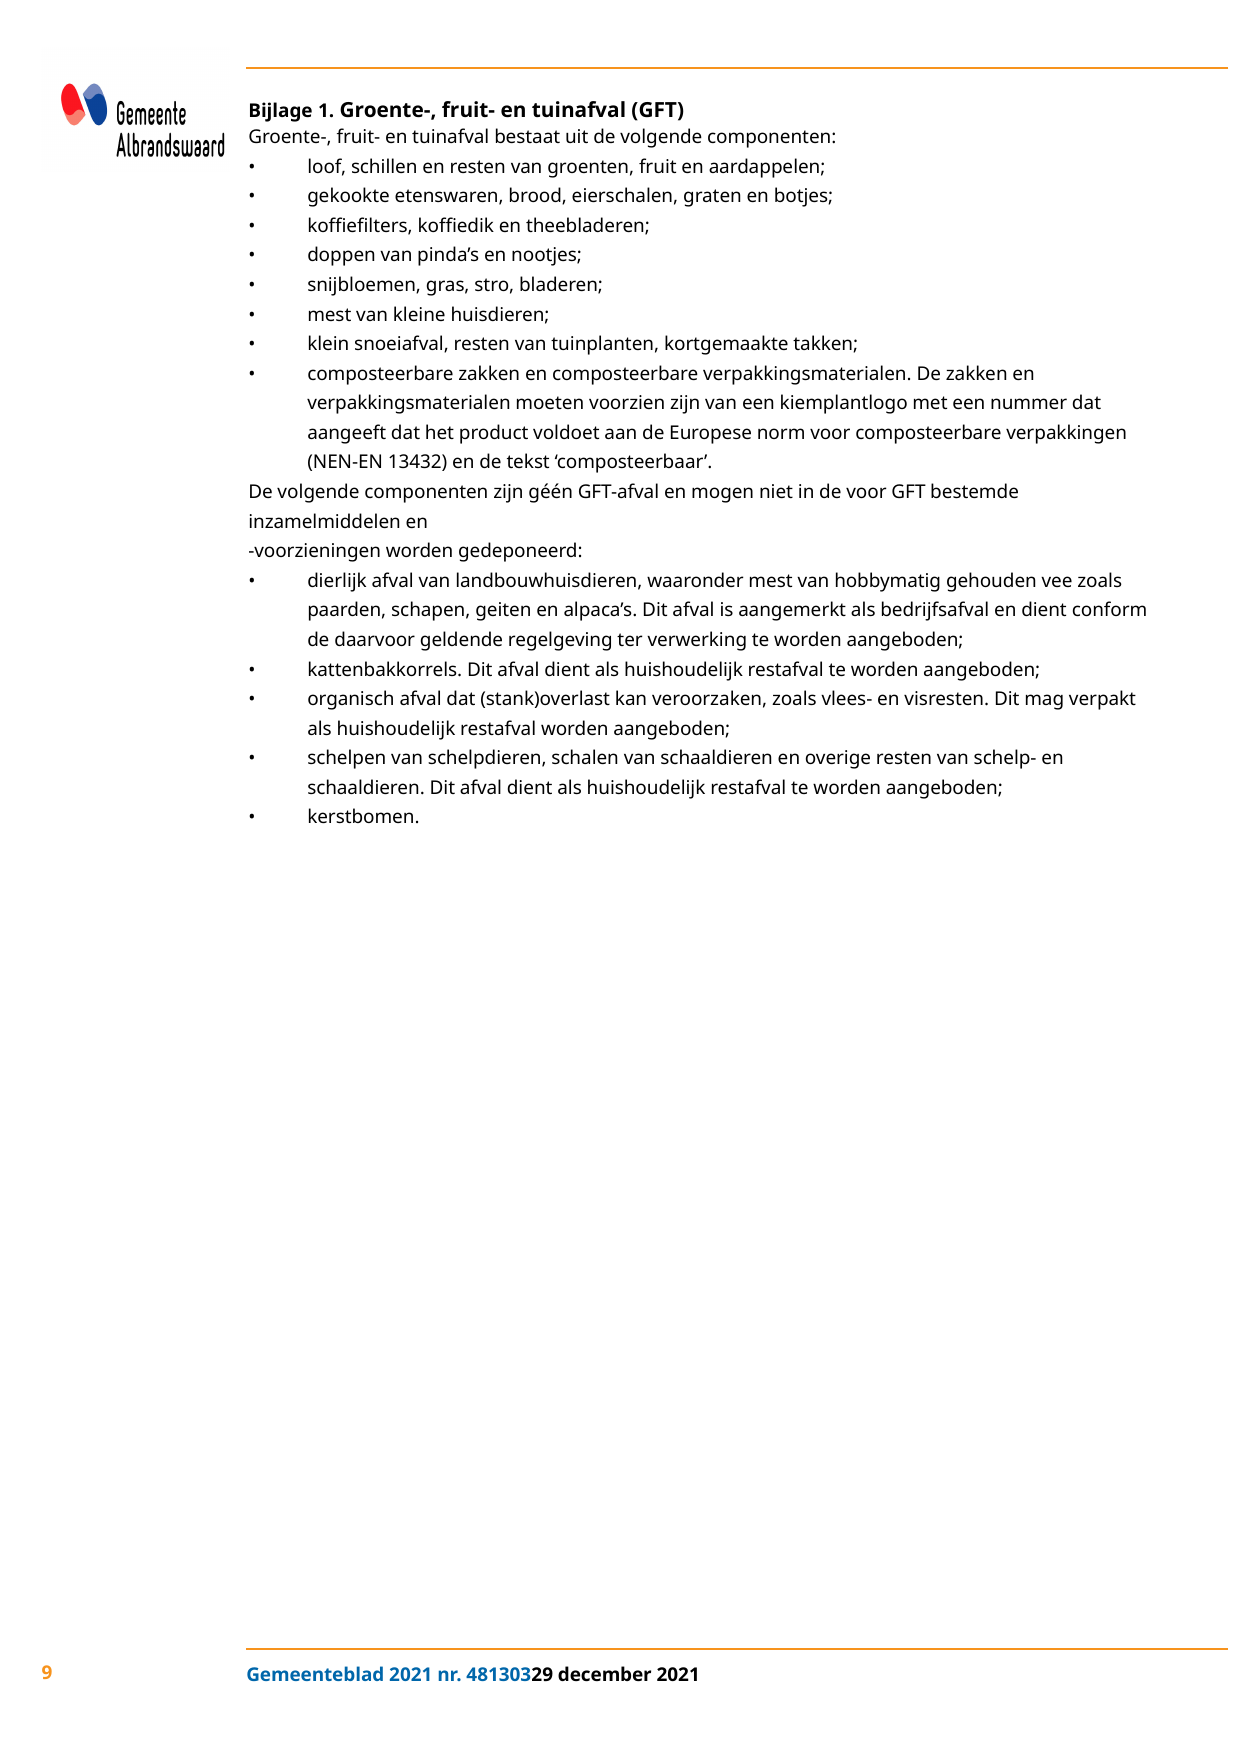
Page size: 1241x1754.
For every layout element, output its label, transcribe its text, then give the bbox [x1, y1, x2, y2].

picture [41, 47, 231, 172]
list kerstbomen. [248, 804, 1152, 829]
text Bijlage 1. Groente-, fruit- en tuinafval (GFT) [248, 95, 1152, 123]
list doppen van pinda’s en nootjes; [248, 242, 1152, 267]
list klein snoeiafval, resten van tuinplanten, kortgemaakte takken; [248, 330, 1152, 356]
list koffiefilters, koffiedik en theebladeren; [248, 212, 1152, 238]
list schelpen van schelpdieren, schalen van schaaldieren en overige resten van schelp- en schaaldieren. Dit afval dient als huishoudelijk restafval te worden aangeboden; [248, 744, 1152, 800]
list snijbloemen, gras, stro, bladeren; [248, 271, 1152, 297]
list kattenbakkorrels. Dit afval dient als huishoudelijk restafval te worden aangeboden; [248, 656, 1152, 682]
list dierlijk afval van landbouwhuisdieren, waaronder mest van hobbymatig gehouden vee zoals paarden, schapen, geiten en alpaca’s. Dit afval is aangemerkt als bedrijfsafval en dient conform de daarvoor geldende regelgeving ter verwerking te worden aangeboden; [248, 567, 1152, 652]
list gekookte etenswaren, brood, eierschalen, graten en botjes; [248, 182, 1152, 208]
list loof, schillen en resten van groenten, fruit en aardappelen; [248, 153, 1152, 179]
text De volgende componenten zijn géén GFT-afval en mogen niet in de voor GFT bestemde inzamelmiddelen en [248, 478, 1152, 534]
list organisch afval dat (stank)overlast kan veroorzaken, zoals vlees- en visresten. Dit mag verpakt als huishoudelijk restafval worden aangeboden; [248, 685, 1152, 741]
list composteerbare zakken en composteerbare verpakkingsmaterialen. De zakken en verpakkingsmaterialen moeten voorzien zijn van een kiemplantlogo met een nummer dat aangeeft dat het product voldoet aan de Europese norm voor composteerbare verpakkingen (NEN-EN 13432) en de tekst ‘composteerbaar’. [248, 360, 1152, 474]
text Groente-, fruit- en tuinafval bestaat uit de volgende componenten: [248, 123, 1152, 149]
text -voorzieningen worden gedeponeerd: [248, 537, 1152, 563]
list mest van kleine huisdieren; [248, 301, 1152, 327]
